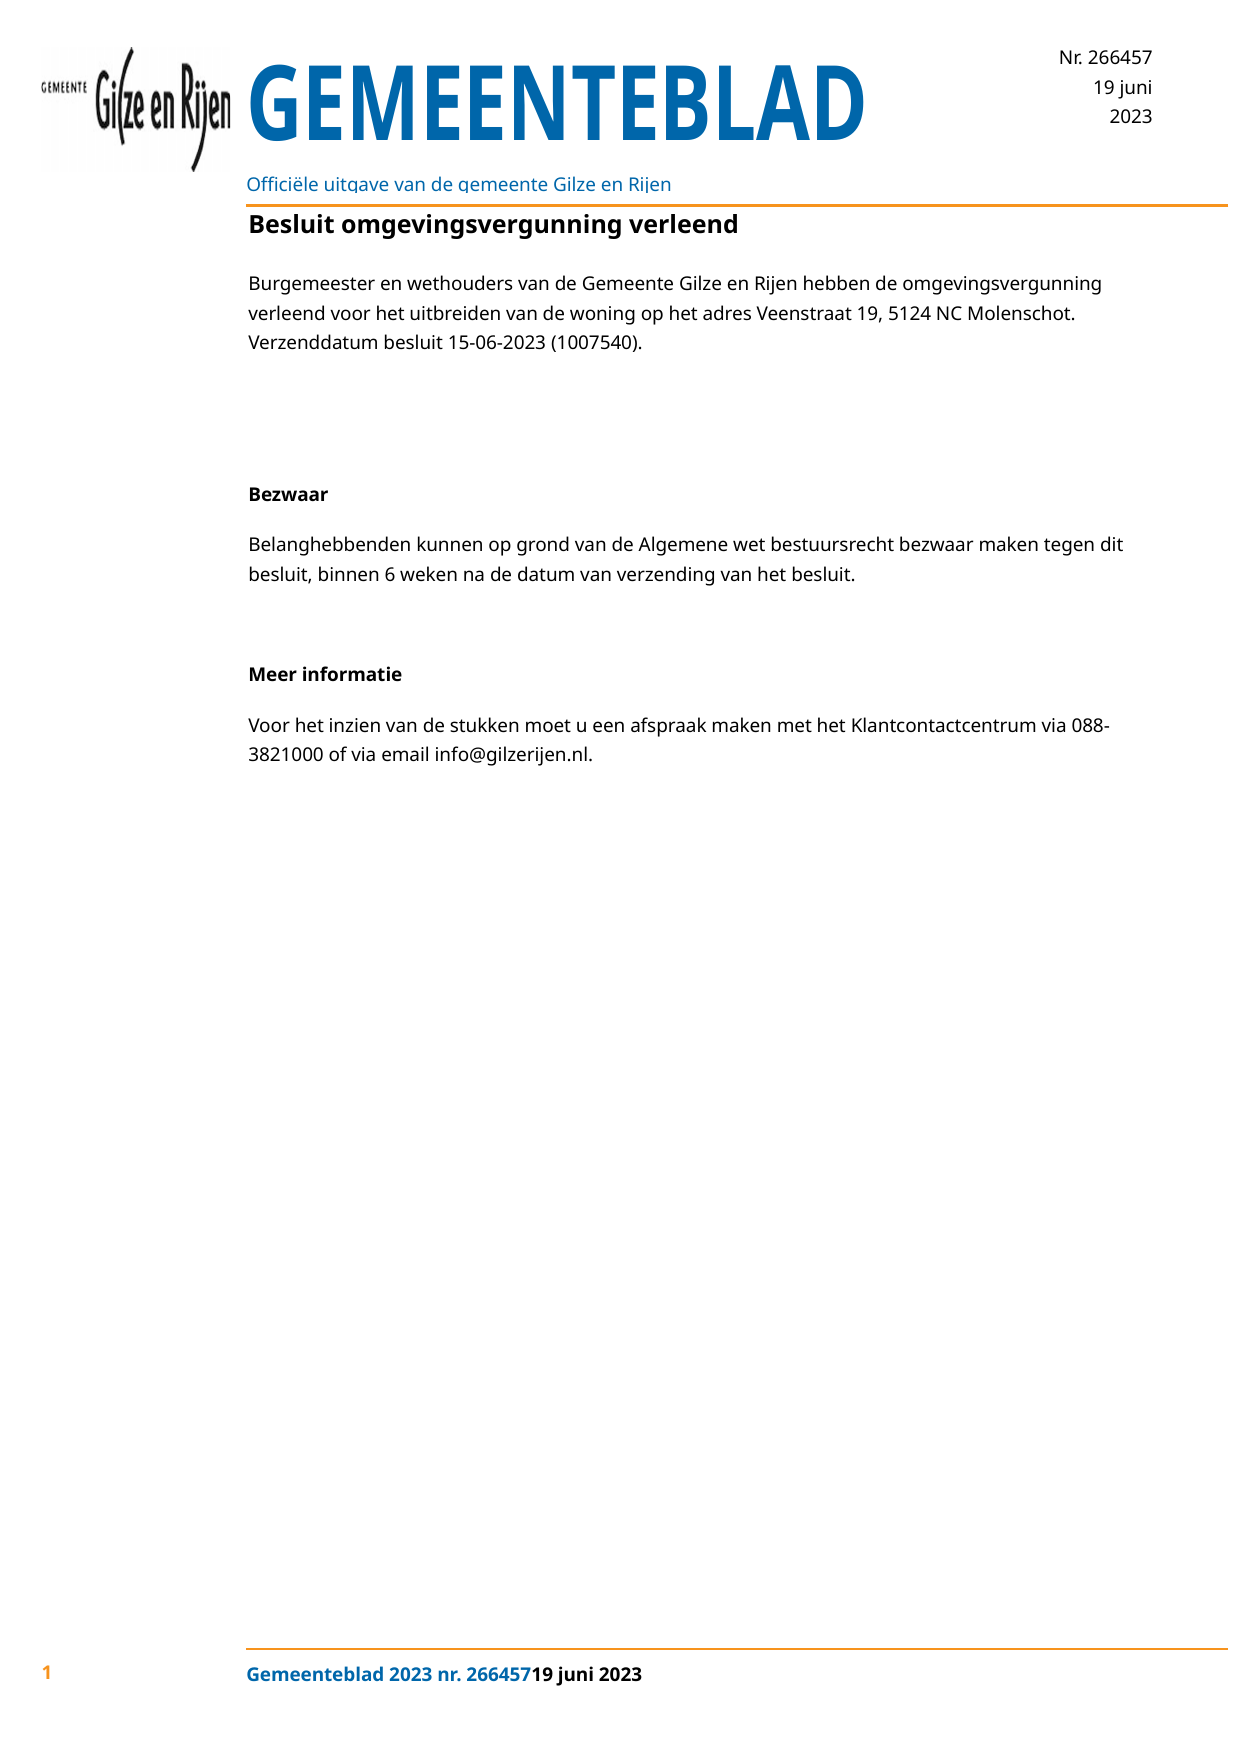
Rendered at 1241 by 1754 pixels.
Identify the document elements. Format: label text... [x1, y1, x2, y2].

text Belanghebbenden kunnen op grond van de Algemene wet bestuursrecht bezwaar maken tegen dit besluit, binnen 6 weken na de datum van verzending van het besluit. [248, 531, 1152, 586]
text Meer informatie [248, 662, 1152, 687]
text Burgemeester en wethouders van de Gemeente Gilze en Rijen hebben de omgevingsvergunning verleend voor het uitbreiden van de woning op het adres Veenstraat 19, 5124 NC Molenschot. Verzenddatum besluit 15-06-2023 (1007540). [248, 270, 1152, 355]
text Voor het inzien van de stukken moet u een afspraak maken met het Klantcontactcentrum via 088-3821000 of via email info@gilzerijen.nl. [248, 712, 1152, 767]
text Besluit omgevingsvergunning verleend [248, 207, 1152, 241]
text Bezwaar [248, 481, 1152, 506]
picture [41, 47, 231, 172]
